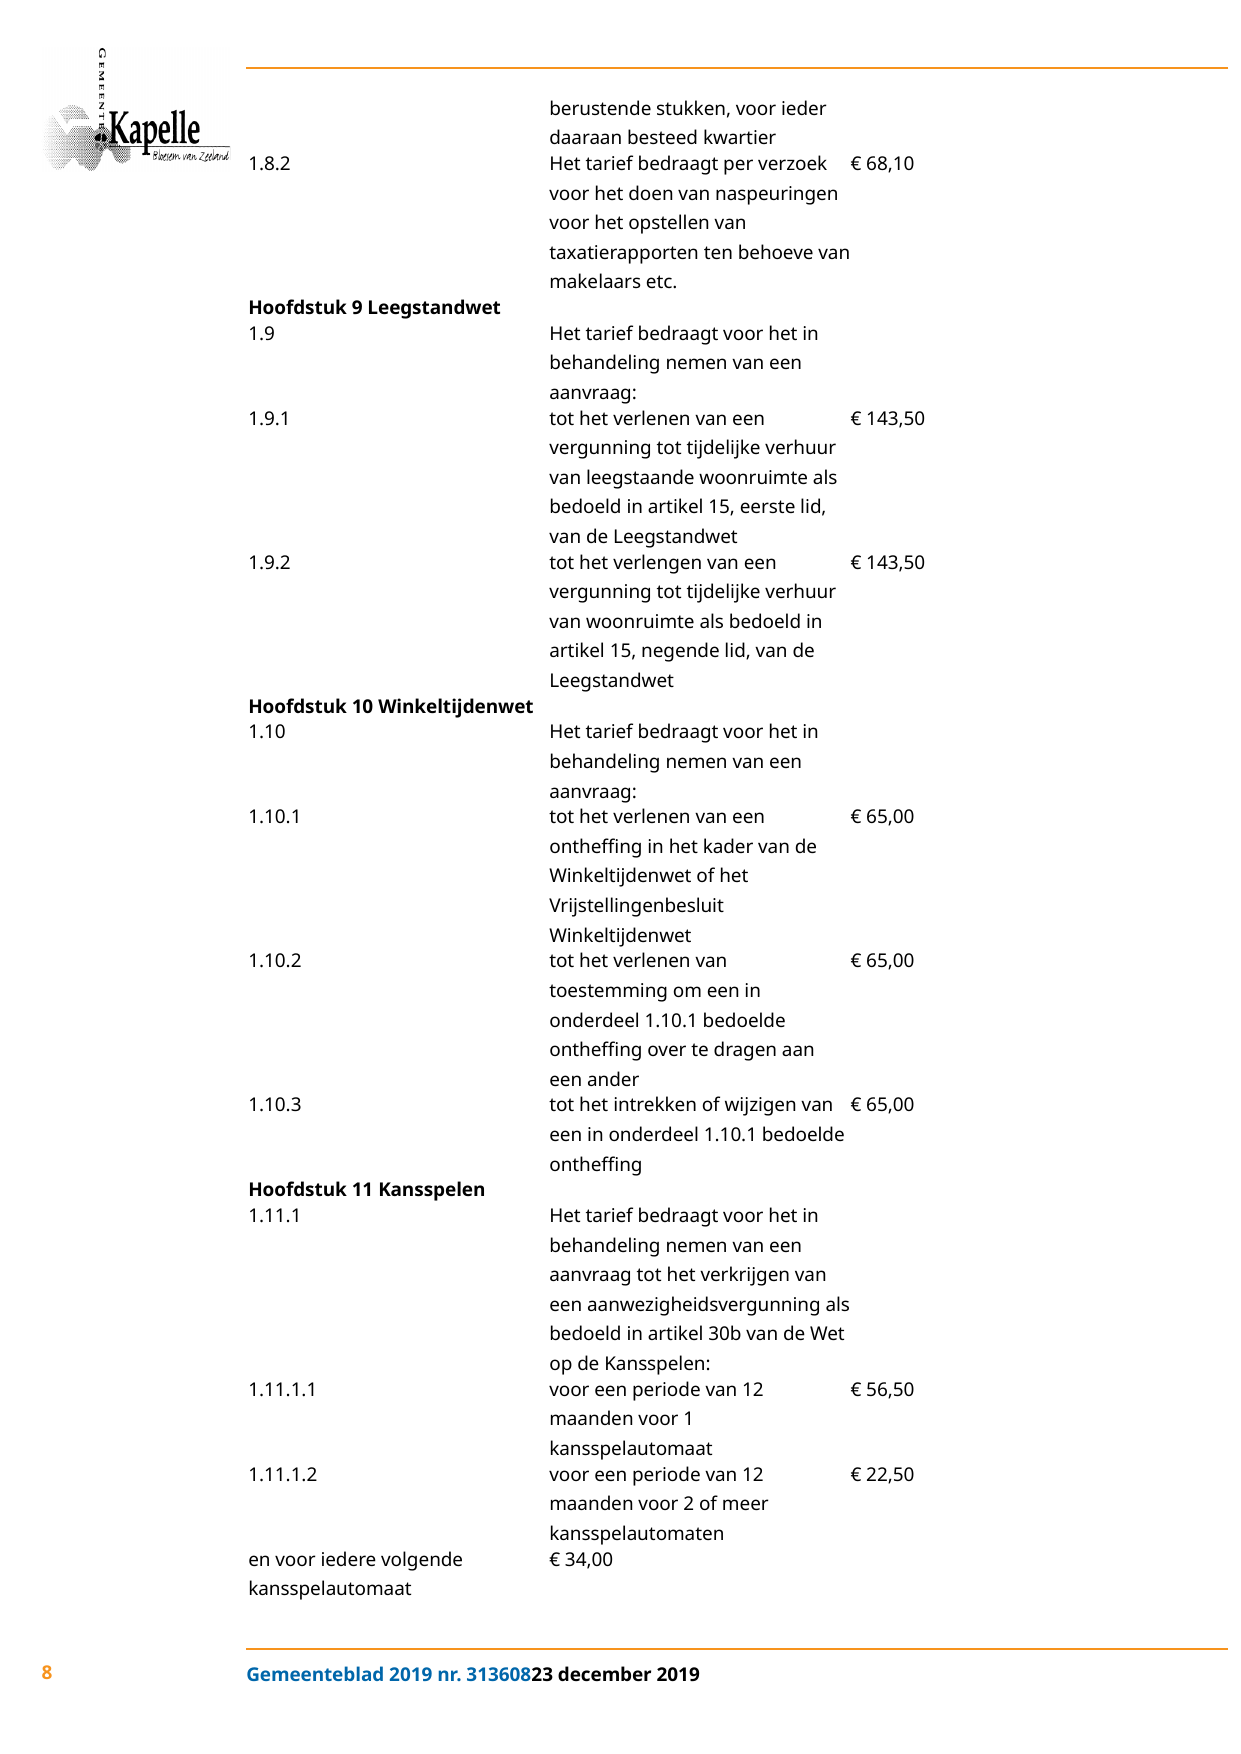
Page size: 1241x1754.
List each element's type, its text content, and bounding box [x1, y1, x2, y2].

table_cell € 22,50 [850, 1461, 1152, 1546]
table_cell Het tarief bedraagt voor het in behandeling nemen van een aanvraag: [549, 719, 850, 803]
table_cell tot het verlenen van toestemming om een in onderdeel 1.10.1 bedoelde ontheffing over te dragen aan een ander [549, 948, 850, 1092]
table_cell [850, 1202, 1152, 1376]
table_cell € 65,00 [850, 804, 1152, 948]
table_cell Het tarief bedraagt per verzoek voor het doen van naspeuringen voor het opstellen van taxatierapporten ten behoeve van makelaars etc. [549, 150, 850, 294]
table_cell tot het verlenen van een vergunning tot tijdelijke verhuur van leegstaande woonruimte als bedoeld in artikel 15, eerste lid, van de Leegstandwet [549, 405, 850, 549]
table_cell berustende stukken, voor ieder daaraan besteed kwartier [549, 95, 850, 150]
table_cell € 34,00 [549, 1546, 850, 1601]
table_cell Het tarief bedraagt voor het in behandeling nemen van een aanvraag: [549, 320, 850, 405]
table_cell € 143,50 [850, 405, 1152, 549]
table_cell 1.11.1 [248, 1202, 549, 1376]
table_cell € 143,50 [850, 549, 1152, 693]
table_cell 1.9.1 [248, 405, 549, 549]
table_cell tot het intrekken of wijzigen van een in onderdeel 1.10.1 bedoelde ontheffing [549, 1092, 850, 1177]
table_cell € 56,50 [850, 1376, 1152, 1461]
table_cell € 68,10 [850, 150, 1152, 294]
table_cell 1.8.2 [248, 150, 549, 294]
table_cell 1.10.3 [248, 1092, 549, 1177]
table_cell Hoofdstuk 11 Kansspelen [248, 1177, 549, 1202]
table_cell 1.9 [248, 320, 549, 405]
table_cell € 65,00 [850, 948, 1152, 1092]
table_cell en voor iedere volgende kansspelautomaat [248, 1546, 549, 1601]
table_cell Hoofdstuk 9 Leegstandwet [248, 294, 549, 320]
table_cell 1.11.1.2 [248, 1461, 549, 1546]
table_cell Hoofdstuk 10 Winkeltijdenwet [248, 693, 549, 719]
table_cell [850, 95, 1152, 150]
table_cell 1.9.2 [248, 549, 549, 693]
table_cell voor een periode van 12 maanden voor 1 kansspelautomaat [549, 1376, 850, 1461]
table_cell [850, 320, 1152, 405]
table_cell € 65,00 [850, 1092, 1152, 1177]
table_cell tot het verlenen van een ontheffing in het kader van de Winkeltijdenwet of het Vrijstellingenbesluit Winkeltijdenwet [549, 804, 850, 948]
picture [41, 47, 231, 172]
table_cell [248, 95, 549, 150]
table_cell 1.10 [248, 719, 549, 803]
table_cell 1.11.1.1 [248, 1376, 549, 1461]
table_cell 1.10.2 [248, 948, 549, 1092]
table_cell [850, 719, 1152, 803]
table_cell voor een periode van 12 maanden voor 2 of meer kansspelautomaten [549, 1461, 850, 1546]
table_cell Het tarief bedraagt voor het in behandeling nemen van een aanvraag tot het verkrijgen van een aanwezigheidsvergunning als bedoeld in artikel 30b van de Wet op de Kansspelen: [549, 1202, 850, 1376]
table_cell 1.10.1 [248, 804, 549, 948]
table_cell tot het verlengen van een vergunning tot tijdelijke verhuur van woonruimte als bedoeld in artikel 15, negende lid, van de Leegstandwet [549, 549, 850, 693]
